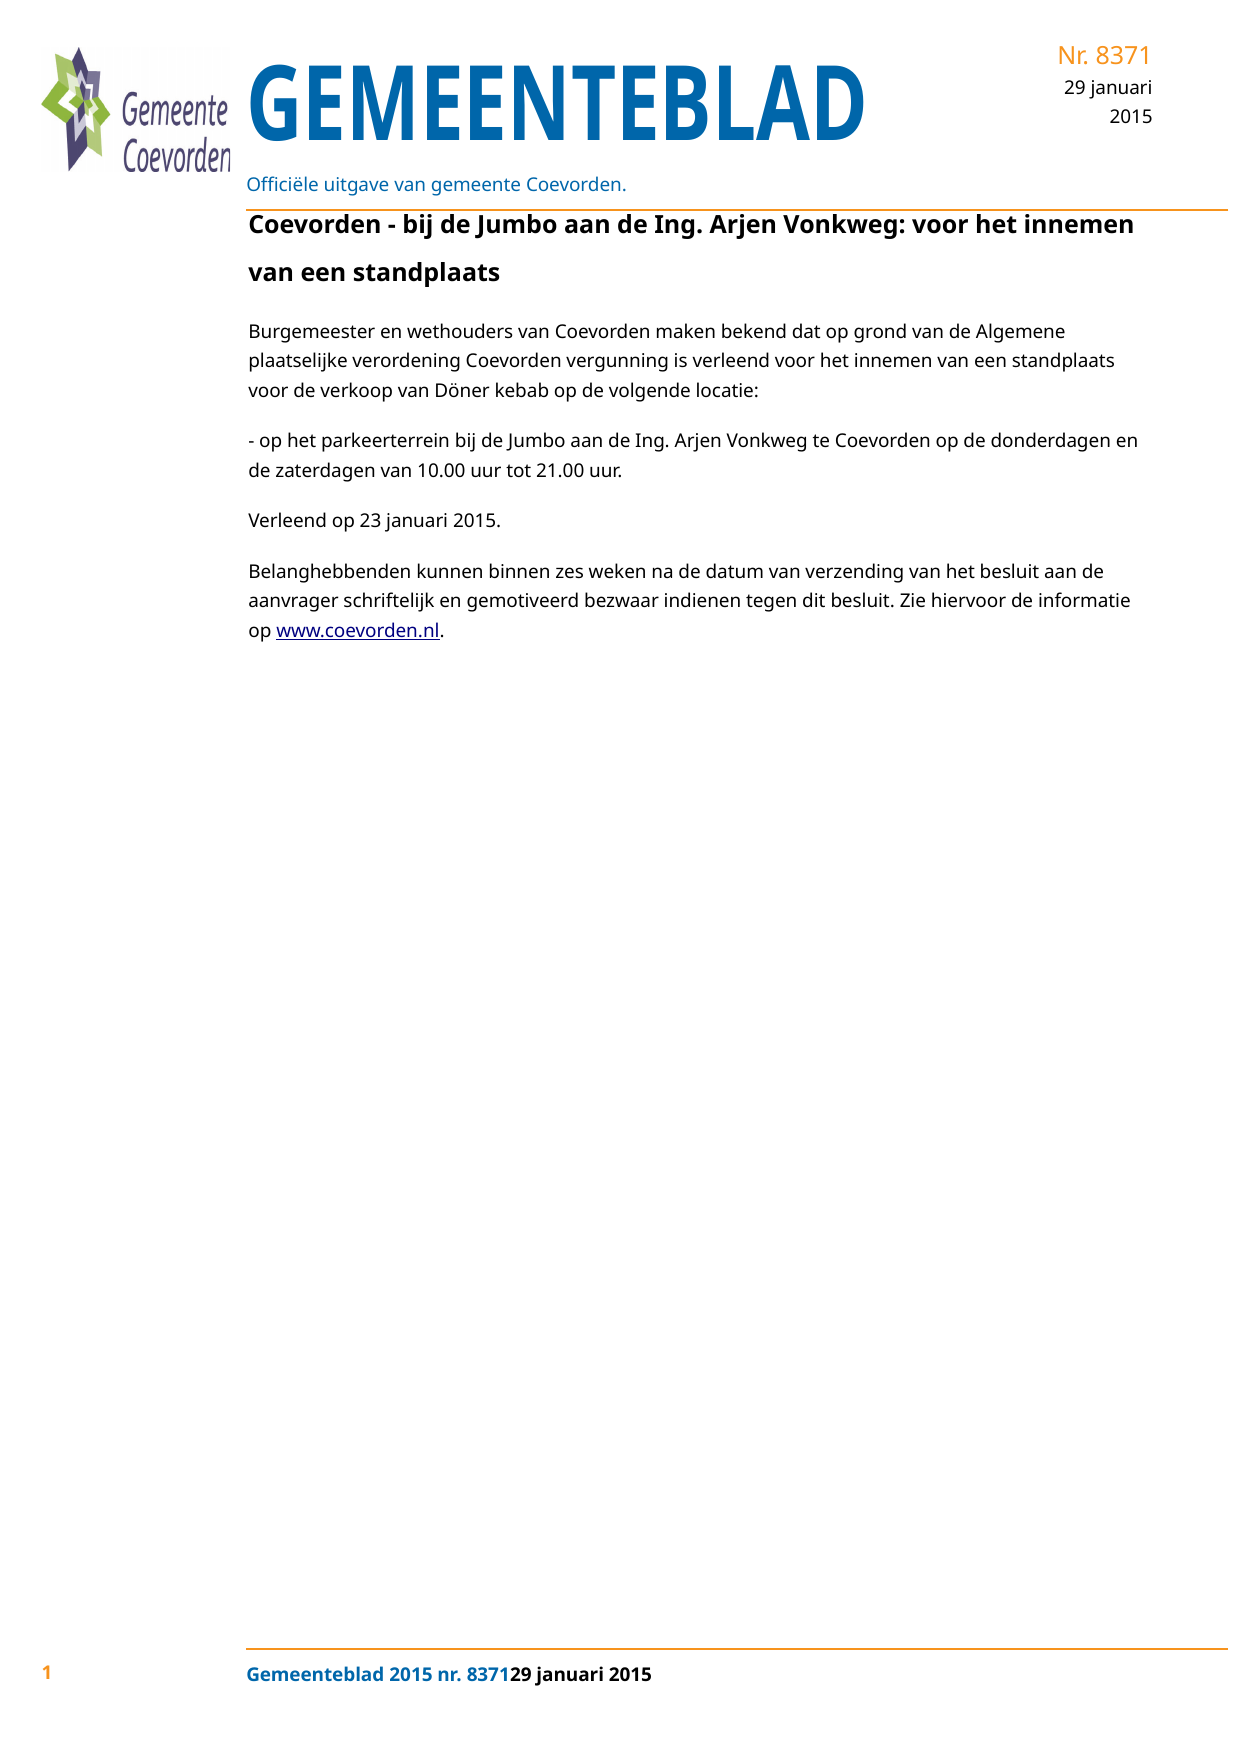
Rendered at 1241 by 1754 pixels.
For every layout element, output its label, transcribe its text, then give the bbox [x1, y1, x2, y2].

text Verleend op 23 januari 2015. [248, 507, 1152, 533]
picture [41, 47, 231, 172]
text Belanghebbenden kunnen binnen zes weken na de datum van verzending van het besluit aan de aanvrager schriftelijk en gemotiveerd bezwaar indienen tegen dit besluit. Zie hiervoor de informatie op www.coevorden.nl. [248, 558, 1152, 643]
text - op het parkeerterrein bij de Jumbo aan de Ing. Arjen Vonkweg te Coevorden op de donderdagen en de zaterdagen van 10.00 uur tot 21.00 uur. [248, 427, 1152, 483]
text Coevorden - bij de Jumbo aan de Ing. Arjen Vonkweg: voor het innemen van een standplaats [248, 211, 1152, 288]
text Burgemeester en wethouders van Coevorden maken bekend dat op grond van de Algemene plaatselijke verordening Coevorden vergunning is verleend voor het innemen van een standplaats voor de verkoop van Döner kebab op de volgende locatie: [248, 318, 1152, 403]
